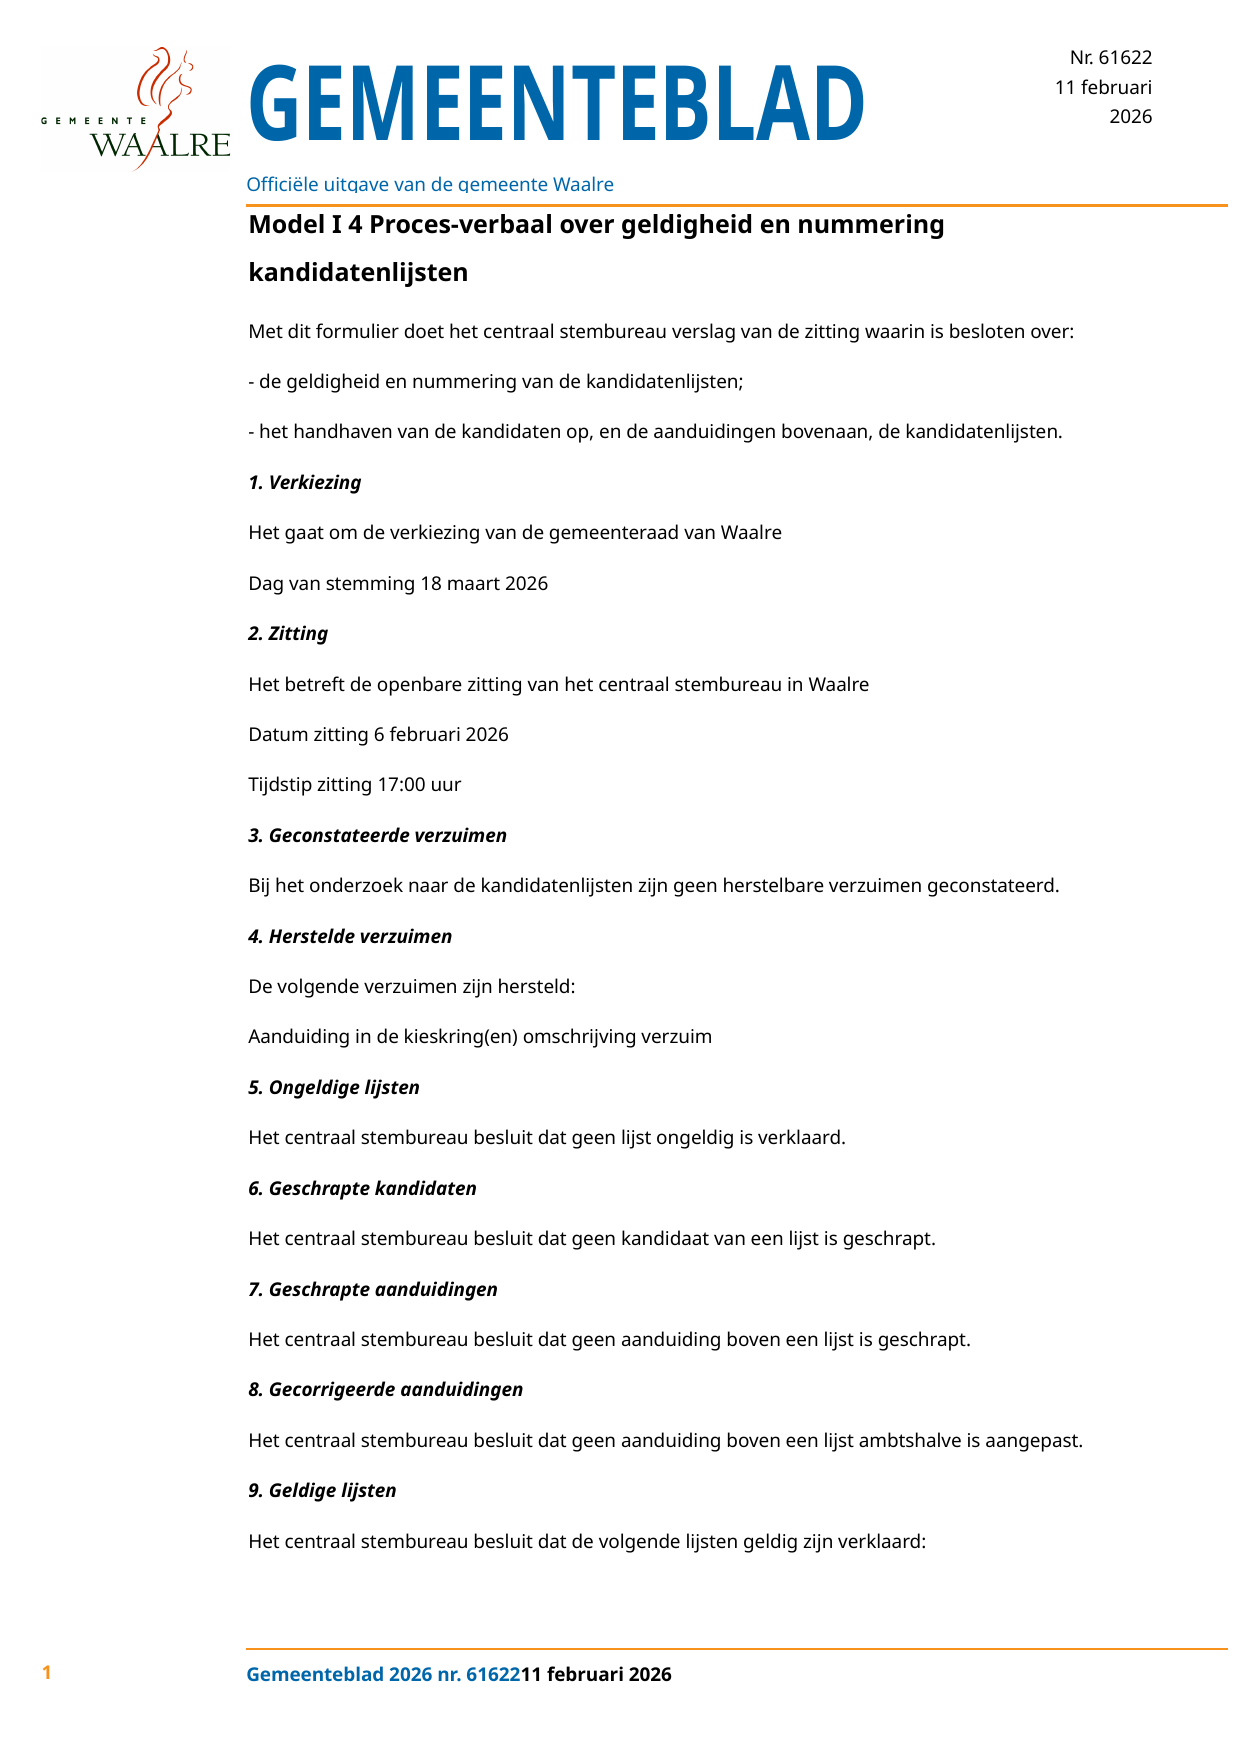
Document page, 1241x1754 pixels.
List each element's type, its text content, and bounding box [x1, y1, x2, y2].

text Tijdstip zitting 17:00 uur [248, 772, 1152, 797]
text Het centraal stembureau besluit dat geen lijst ongeldig is verklaard. [248, 1124, 1152, 1150]
text Datum zitting 6 februari 2026 [248, 721, 1152, 747]
text 7. Geschrapte aanduidingen [248, 1276, 1152, 1302]
text Het gaat om de verkiezing van de gemeenteraad van Waalre [248, 519, 1152, 545]
text 2. Zitting [248, 620, 1152, 646]
text 1. Verkiezing [248, 469, 1152, 495]
text Dag van stemming 18 maart 2026 [248, 570, 1152, 596]
text Het centraal stembureau besluit dat de volgende lijsten geldig zijn verklaard: [248, 1528, 1152, 1554]
text 5. Ongeldige lijsten [248, 1074, 1152, 1100]
text Aanduiding in de kieskring(en) omschrijving verzuim [248, 1024, 1152, 1049]
text 8. Gecorrigeerde aanduidingen [248, 1377, 1152, 1402]
text 3. Geconstateerde verzuimen [248, 822, 1152, 848]
text - het handhaven van de kandidaten op, en de aanduidingen bovenaan, de kandidatenlijsten. [248, 419, 1152, 444]
text Het centraal stembureau besluit dat geen aanduiding boven een lijst is geschrapt. [248, 1326, 1152, 1352]
text Model I 4 Proces-verbaal over geldigheid en nummering kandidatenlijsten [248, 207, 1152, 288]
text Het betreft de openbare zitting van het centraal stembureau in Waalre [248, 671, 1152, 697]
text 6. Geschrapte kandidaten [248, 1175, 1152, 1201]
text Bij het onderzoek naar de kandidatenlijsten zijn geen herstelbare verzuimen geconstateerd. [248, 872, 1152, 898]
text Het centraal stembureau besluit dat geen aanduiding boven een lijst ambtshalve is aangepast. [248, 1427, 1152, 1453]
text Met dit formulier doet het centraal stembureau verslag van de zitting waarin is besloten over: [248, 318, 1152, 344]
picture [41, 47, 231, 172]
text De volgende verzuimen zijn hersteld: [248, 973, 1152, 999]
text 4. Herstelde verzuimen [248, 923, 1152, 949]
text 9. Geldige lijsten [248, 1477, 1152, 1503]
text Het centraal stembureau besluit dat geen kandidaat van een lijst is geschrapt. [248, 1225, 1152, 1251]
text - de geldigheid en nummering van de kandidatenlijsten; [248, 368, 1152, 394]
